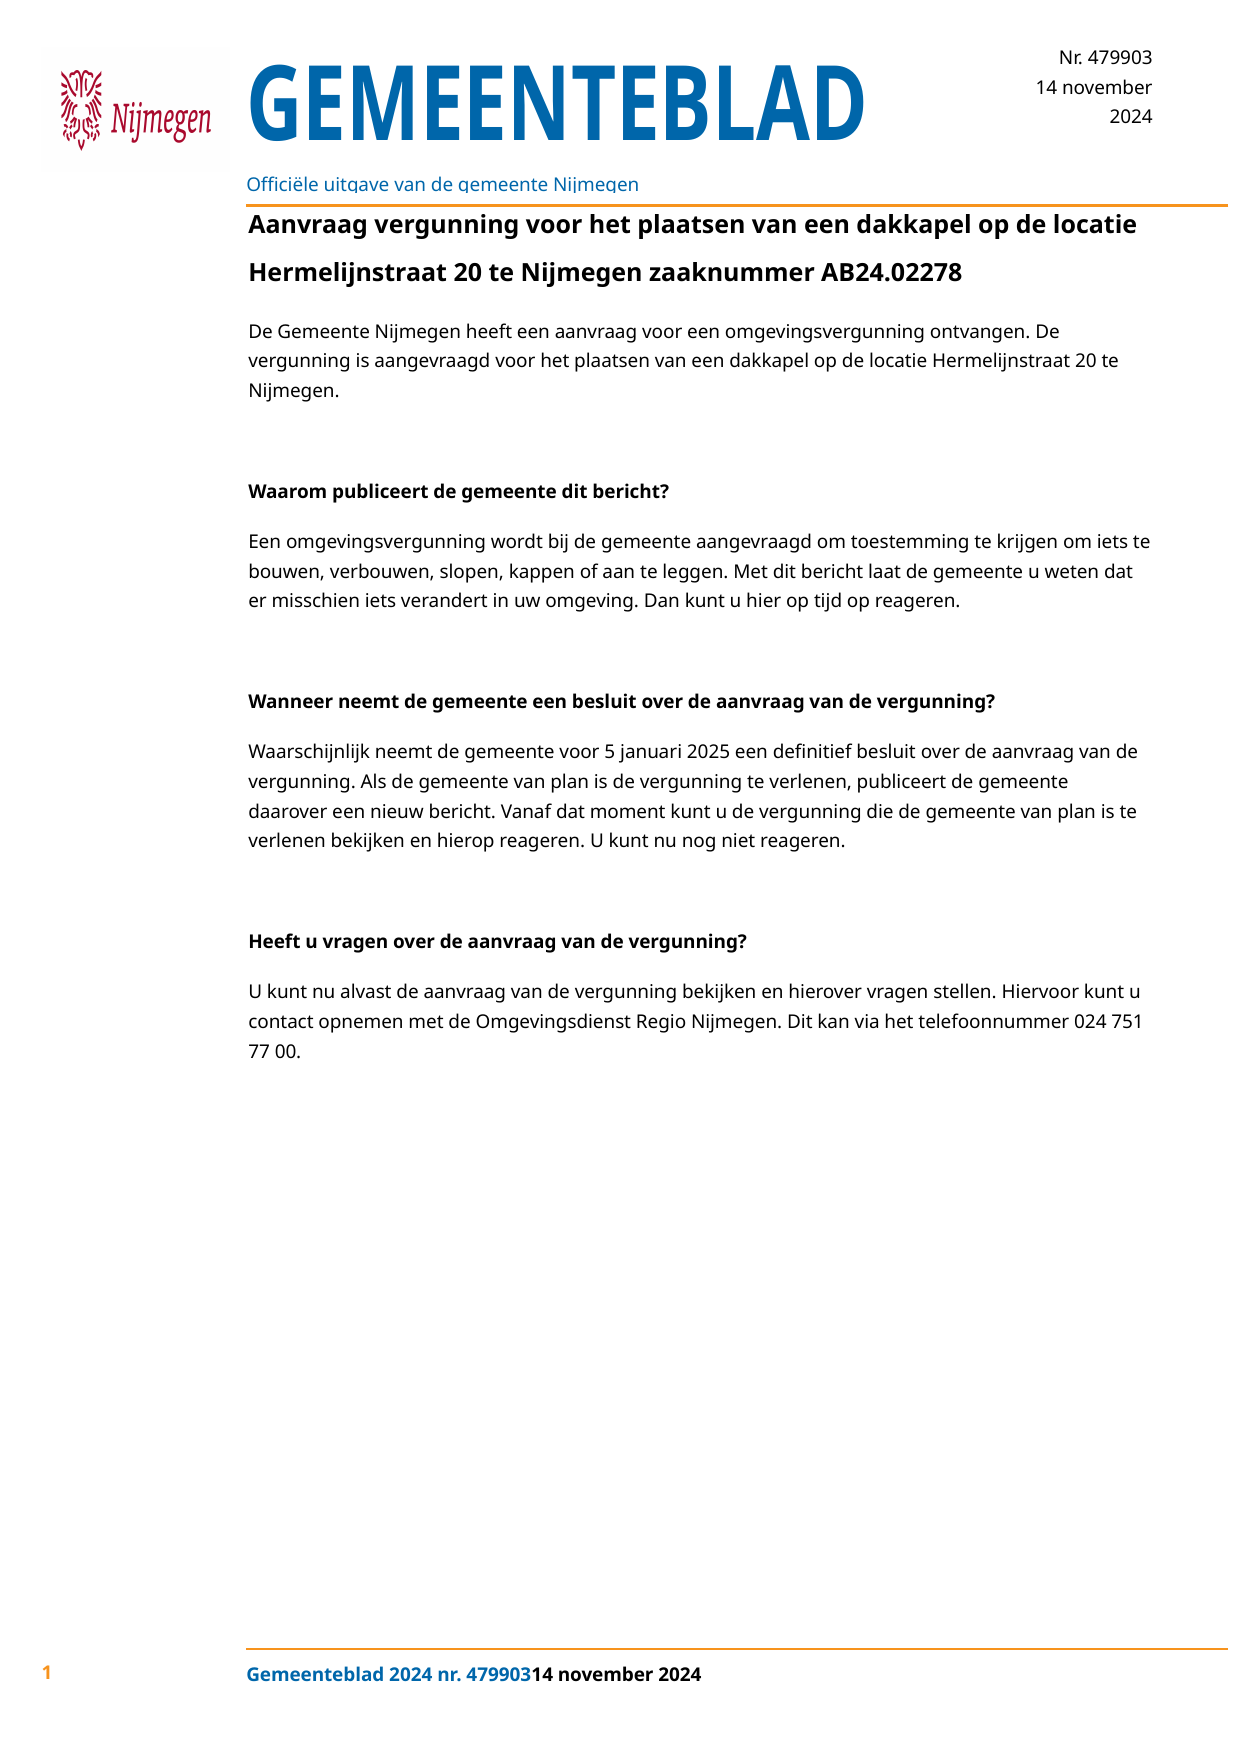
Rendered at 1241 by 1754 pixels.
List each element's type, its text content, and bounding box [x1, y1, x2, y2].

picture [41, 47, 231, 172]
text Heeft u vragen over de aanvraag van de vergunning? [248, 928, 1152, 954]
text Waarom publiceert de gemeente dit bericht? [248, 478, 1152, 504]
text U kunt nu alvast de aanvraag van de vergunning bekijken en hierover vragen stellen. Hiervoor kunt u contact opnemen met de Omgevingsdienst Regio Nijmegen. Dit kan via het telefoonnummer 024 751 77 00. [248, 979, 1152, 1064]
text Een omgevingsvergunning wordt bij de gemeente aangevraagd om toestemming te krijgen om iets te bouwen, verbouwen, slopen, kappen of aan te leggen. Met dit bericht laat de gemeente u weten dat er misschien iets verandert in uw omgeving. Dan kunt u hier op tijd op reageren. [248, 528, 1152, 613]
text Aanvraag vergunning voor het plaatsen van een dakkapel op de locatie Hermelijnstraat 20 te Nijmegen zaaknummer AB24.02278 [248, 207, 1152, 288]
text Wanneer neemt de gemeente een besluit over de aanvraag van de vergunning? [248, 688, 1152, 714]
text De Gemeente Nijmegen heeft een aanvraag voor een omgevingsvergunning ontvangen. De vergunning is aangevraagd voor het plaatsen van een dakkapel op de locatie Hermelijnstraat 20 te Nijmegen. [248, 318, 1152, 403]
text Waarschijnlijk neemt de gemeente voor 5 januari 2025 een definitief besluit over de aanvraag van de vergunning. Als de gemeente van plan is de vergunning te verlenen, publiceert de gemeente daarover een nieuw bericht. Vanaf dat moment kunt u de vergunning die de gemeente van plan is te verlenen bekijken en hierop reageren. U kunt nu nog niet reageren. [248, 739, 1152, 853]
